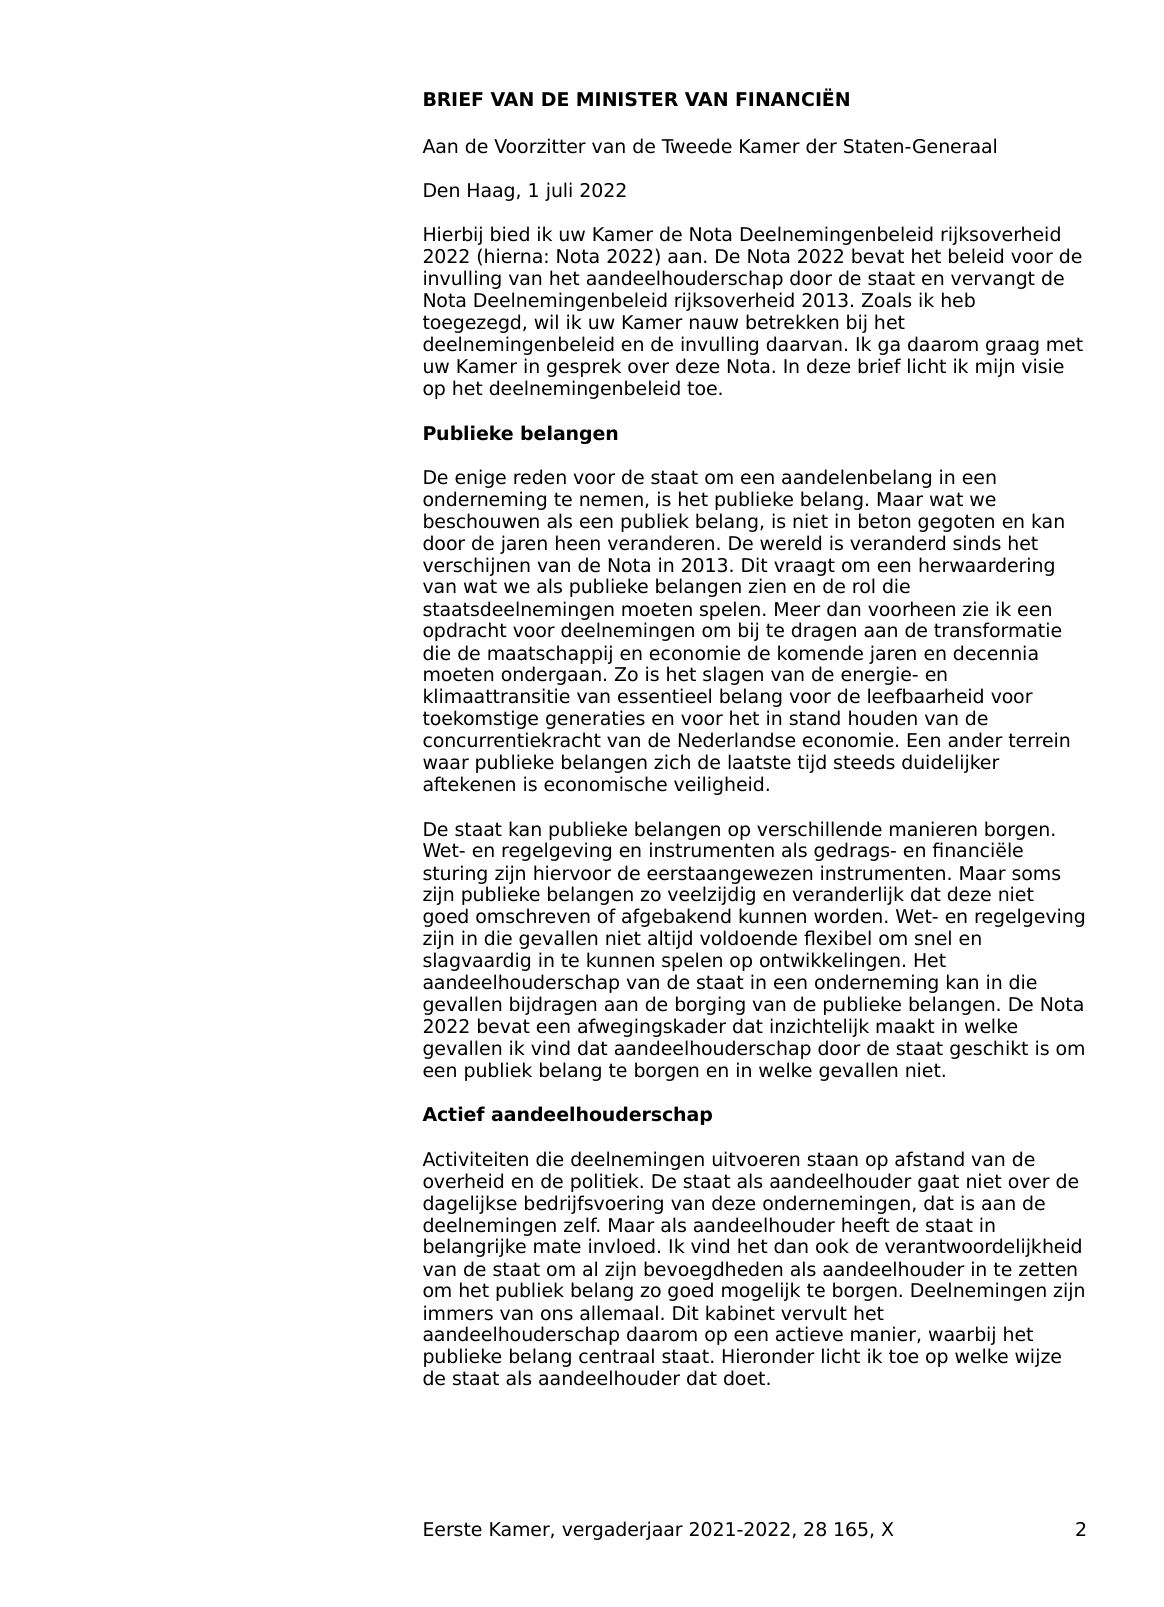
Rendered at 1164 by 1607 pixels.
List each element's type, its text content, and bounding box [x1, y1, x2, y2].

text Hierbij bied ik uw Kamer de Nota Deelnemingenbeleid rijksoverheid 2022 (hierna: Nota 2022) aan. De Nota 2022 bevat het beleid voor de invulling van het aandeelhouderschap door de staat en vervangt de Nota Deelnemingenbeleid rijksoverheid 2013. Zoals ik heb toegezegd, wil ik uw Kamer nauw betrekken bij het deelnemingenbeleid en de invulling daarvan. Ik ga daarom graag met uw Kamer in gesprek over deze Nota. In deze brief licht ik mijn visie op het deelnemingenbeleid toe. [422, 224, 1087, 400]
text De enige reden voor de staat om een aandelenbelang in een onderneming te nemen, is het publieke belang. Maar wat we beschouwen als een publiek belang, is niet in beton gegoten en kan door de jaren heen veranderen. De wereld is veranderd sinds het verschijnen van de Nota in 2013. Dit vraagt om een herwaardering van wat we als publieke belangen zien en de rol die staatsdeelnemingen moeten spelen. Meer dan voorheen zie ik een opdracht voor deelnemingen om bij te dragen aan de transformatie die de maatschappij en economie de komende jaren en decennia moeten ondergaan. Zo is het slagen van de energie- en klimaattransitie van essentieel belang voor de leefbaarheid voor toekomstige generaties en voor het in stand houden van de concurrentiekracht van de Nederlandse economie. Een ander terrein waar publieke belangen zich de laatste tijd steeds duidelijker aftekenen is economische veiligheid. [422, 467, 1087, 796]
text Den Haag, 1 juli 2022 [422, 180, 1087, 202]
text De staat kan publieke belangen op verschillende manieren borgen. Wet- en regelgeving en instrumenten als gedrags- en financiële sturing zijn hiervoor de eerstaangewezen instrumenten. Maar soms zijn publieke belangen zo veelzijdig en veranderlijk dat deze niet goed omschreven of afgebakend kunnen worden. Wet- en regelgeving zijn in die gevallen niet altijd voldoende flexibel om snel en slagvaardig in te kunnen spelen op ontwikkelingen. Het aandeelhouderschap van de staat in een onderneming kan in die gevallen bijdragen aan de borging van de publieke belangen. De Nota 2022 bevat een afwegingskader dat inzichtelijk maakt in welke gevallen ik vind dat aandeelhouderschap door de staat geschikt is om een publiek belang te borgen en in welke gevallen niet. [422, 818, 1087, 1082]
subtitle Publieke belangen [422, 422, 1087, 444]
subtitle Actief aandeelhouderschap [422, 1104, 1087, 1126]
text Activiteiten die deelnemingen uitvoeren staan op afstand van de overheid en de politiek. De staat als aandeelhouder gaat niet over de dagelijkse bedrijfsvoering van deze ondernemingen, dat is aan de deelnemingen zelf. Maar als aandeelhouder heeft de staat in belangrijke mate invloed. Ik vind het dan ook de verantwoordelijkheid van de staat om al zijn bevoegdheden als aandeelhouder in te zetten om het publiek belang zo goed mogelijk te borgen. Deelnemingen zijn immers van ons allemaal. Dit kabinet vervult het aandeelhouderschap daarom op een actieve manier, waarbij het publieke belang centraal staat. Hieronder licht ik toe op welke wijze de staat als aandeelhouder dat doet. [422, 1148, 1087, 1390]
subtitle BRIEF VAN DE MINISTER VAN FINANCIËN [422, 89, 1087, 111]
text Aan de Voorzitter van de Tweede Kamer der Staten-Generaal [422, 136, 1087, 158]
